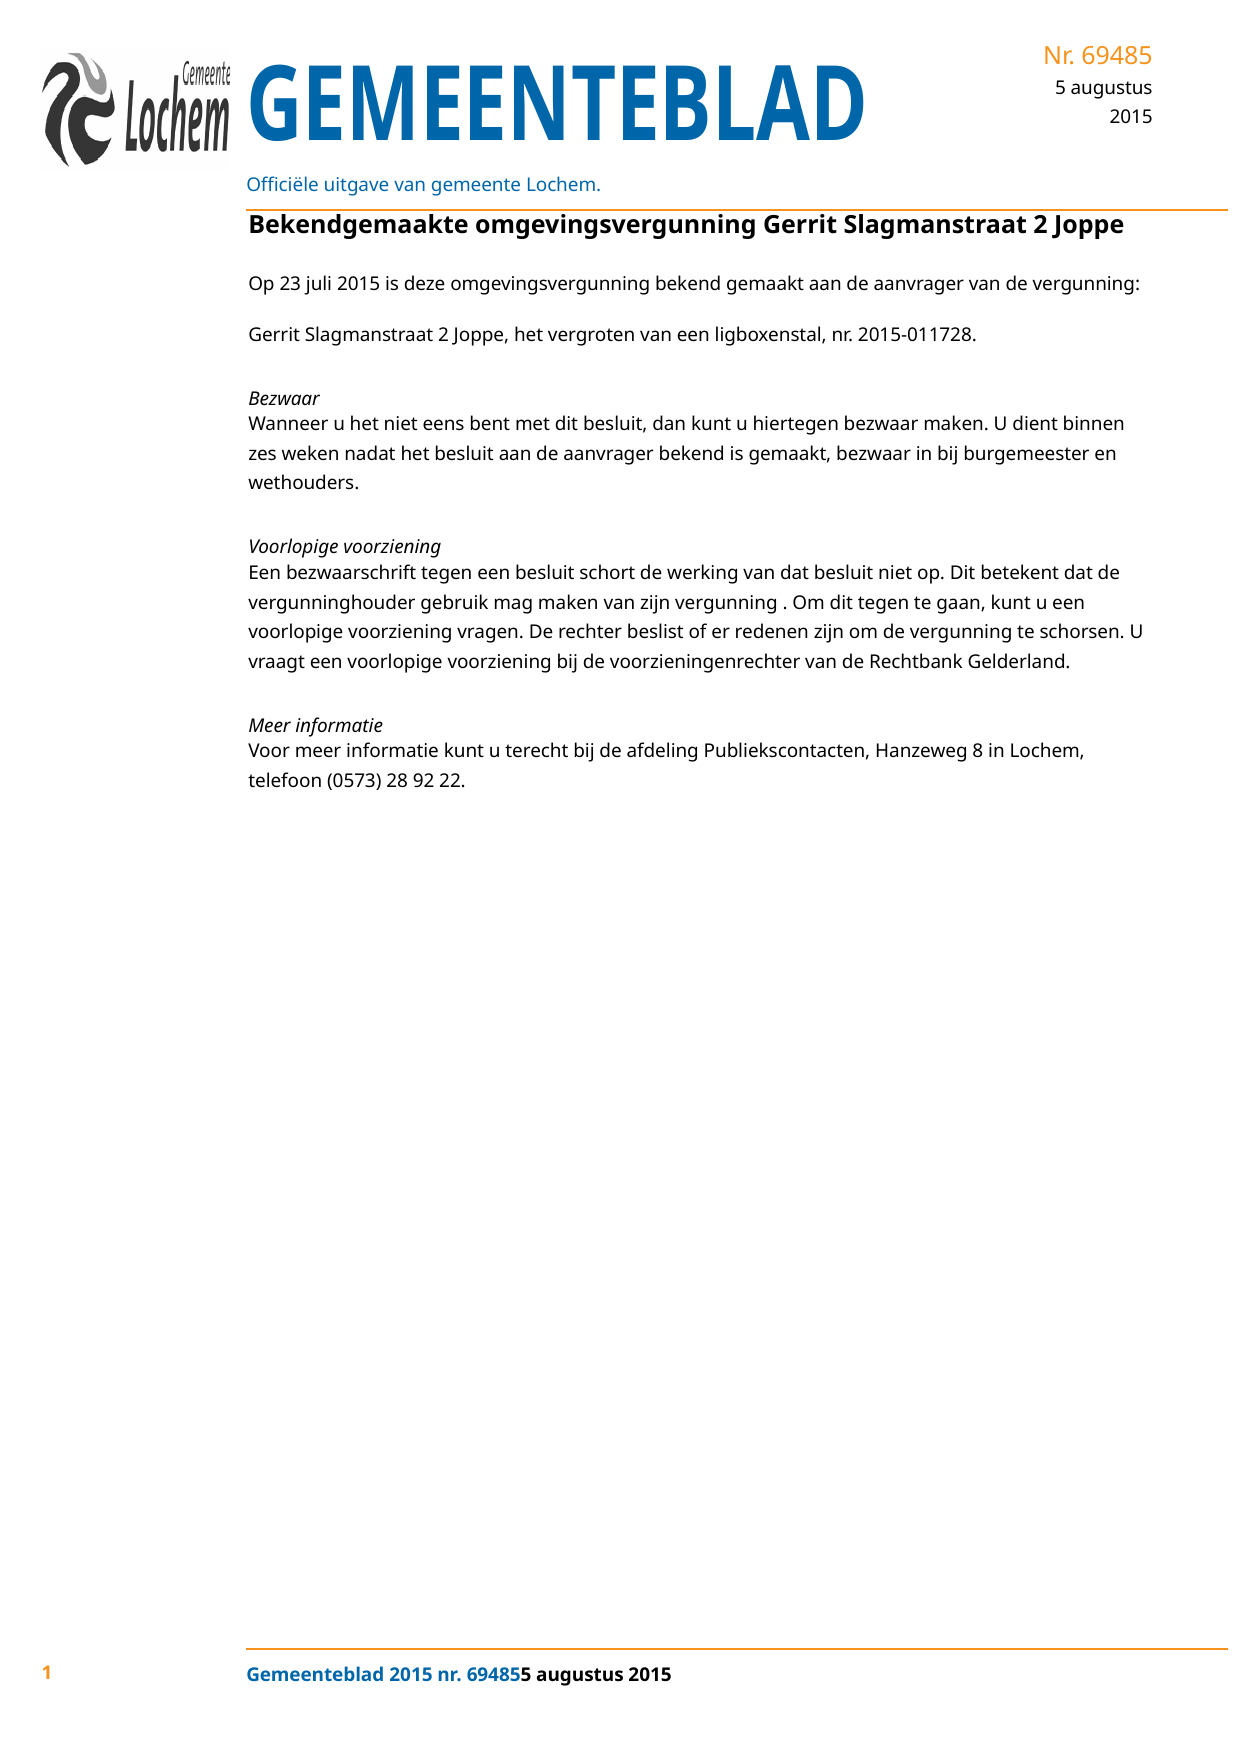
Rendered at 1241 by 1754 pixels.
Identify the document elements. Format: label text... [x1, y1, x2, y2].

text Een bezwaarschrift tegen een besluit schort de werking van dat besluit niet op. Dit betekent dat de vergunninghouder gebruik mag maken van zijn vergunning . Om dit tegen te gaan, kunt u een voorlopige voorziening vragen. De rechter beslist of er redenen zijn om de vergunning te schorsen. U vraagt een voorlopige voorziening bij de voorzieningenrechter van de Rechtbank Gelderland. [248, 559, 1152, 674]
text Bekendgemaakte omgevingsvergunning Gerrit Slagmanstraat 2 Joppe [248, 211, 1152, 241]
text Op 23 juli 2015 is deze omgevingsvergunning bekend gemaakt aan de aanvrager van de vergunning: [248, 270, 1152, 296]
picture [41, 47, 231, 172]
text Gerrit Slagmanstraat 2 Joppe, het vergroten van een ligboxenstal, nr. 2015-011728. [248, 321, 1152, 346]
text Meer informatie [248, 712, 1152, 738]
text Wanneer u het niet eens bent met dit besluit, dan kunt u hiertegen bezwaar maken. U dient binnen zes weken nadat het besluit aan de aanvrager bekend is gemaakt, bezwaar in bij burgemeester en wethouders. [248, 410, 1152, 495]
text Bezwaar [248, 385, 1152, 410]
text Voor meer informatie kunt u terecht bij de afdeling Publiekscontacten, Hanzeweg 8 in Lochem, telefoon (0573) 28 92 22. [248, 738, 1152, 793]
text Voorlopige voorziening [248, 533, 1152, 559]
